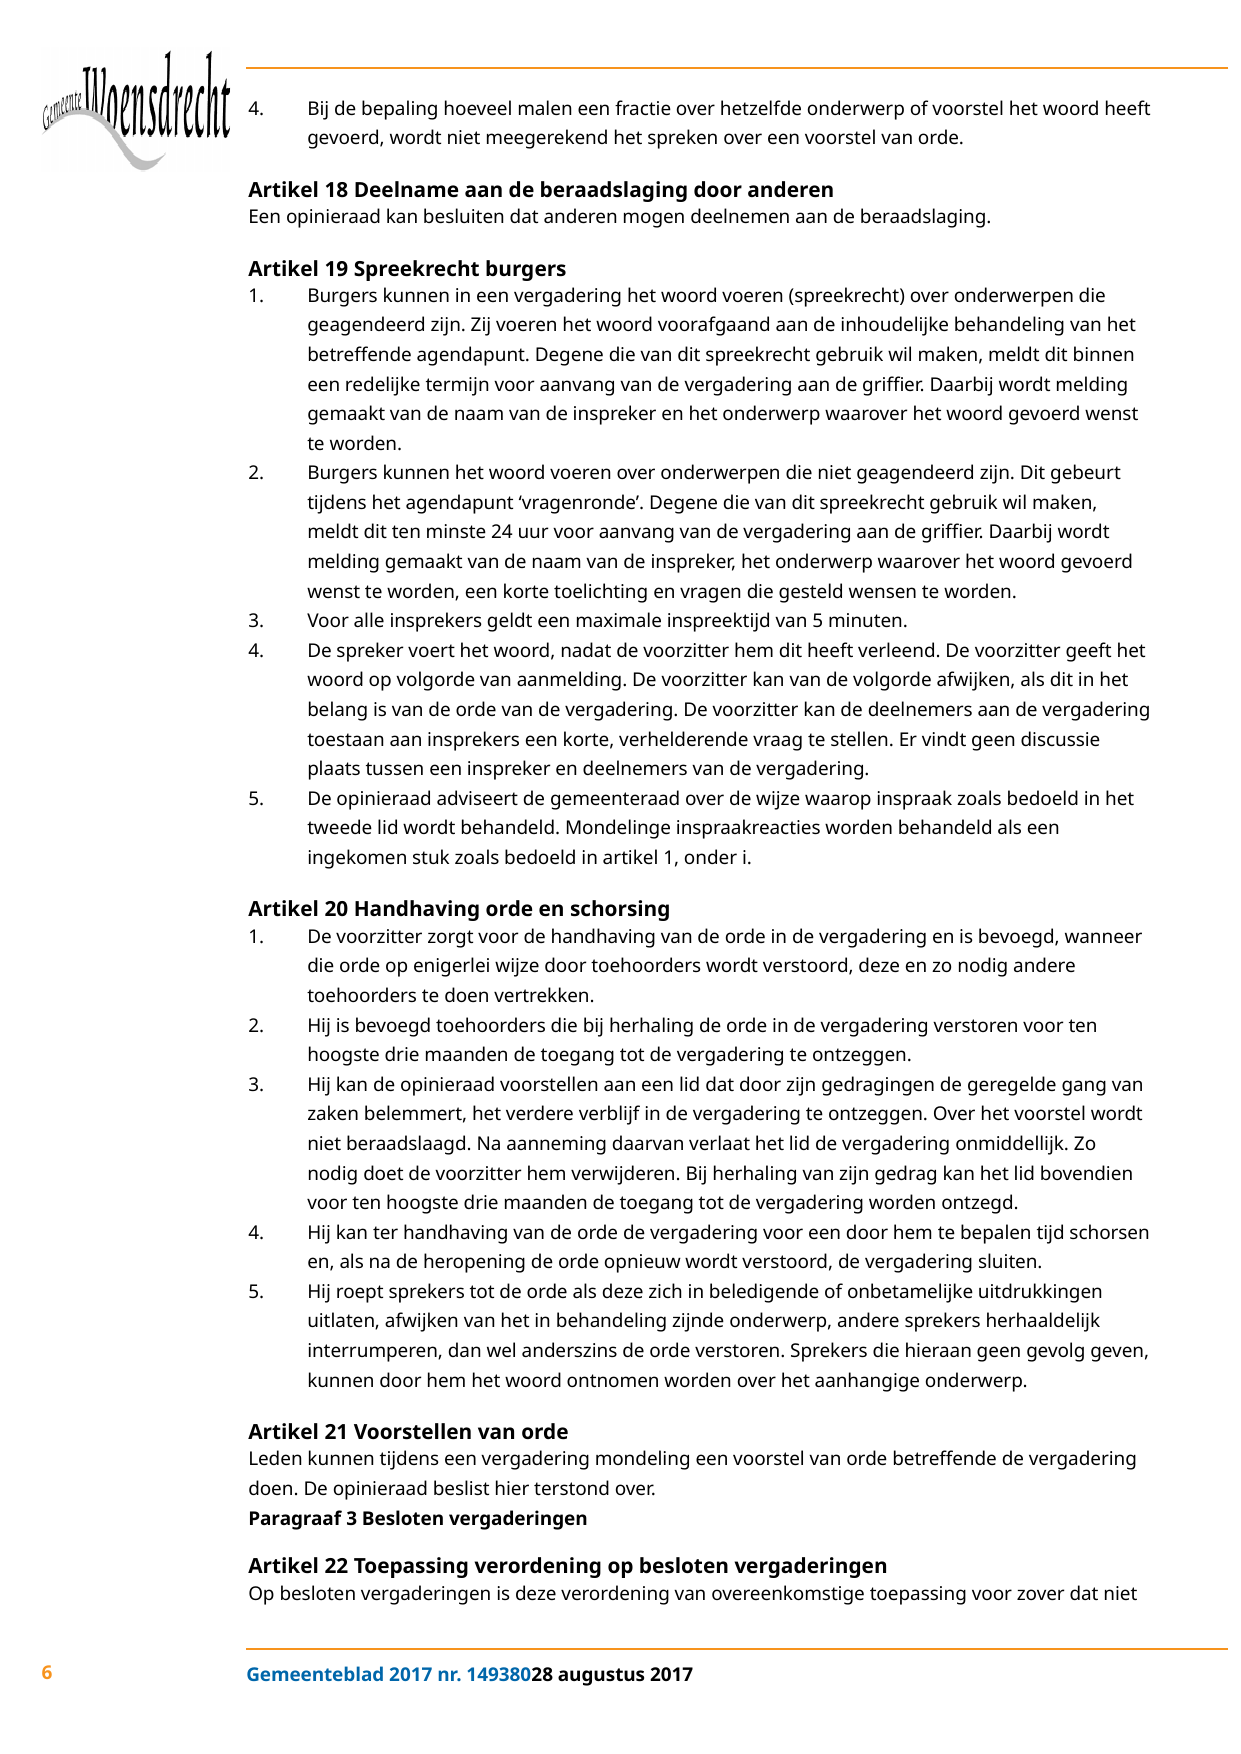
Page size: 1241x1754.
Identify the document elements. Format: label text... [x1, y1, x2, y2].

text Een opinieraad kan besluiten dat anderen mogen deelnemen aan de beraadslaging. [248, 203, 1152, 229]
text Artikel 21 Voorstellen van orde [248, 1417, 1152, 1446]
list Voor alle insprekers geldt een maximale inspreektijd van 5 minuten. [248, 607, 1152, 633]
list Burgers kunnen in een vergadering het woord voeren (spreekrecht) over onderwerpen die geagendeerd zijn. Zij voeren het woord voorafgaand aan de inhoudelijke behandeling van het betreffende agendapunt. Degene die van dit spreekrecht gebruik wil maken, meldt dit binnen een redelijke termijn voor aanvang van de vergadering aan de griffier. Daarbij wordt melding gemaakt van de naam van de inspreker en het onderwerp waarover het woord gevoerd wenst te worden. [248, 282, 1152, 456]
text Artikel 19 Spreekrecht burgers [248, 254, 1152, 282]
text Leden kunnen tijdens een vergadering mondeling een voorstel van orde betreffende de vergadering doen. De opinieraad beslist hier terstond over. [248, 1446, 1152, 1501]
list Hij kan ter handhaving van de orde de vergadering voor een door hem te bepalen tijd schorsen en, als na de heropening de orde opnieuw wordt verstoord, de vergadering sluiten. [248, 1219, 1152, 1274]
list De spreker voert het woord, nadat de voorzitter hem dit heeft verleend. De voorzitter geeft het woord op volgorde van aanmelding. De voorzitter kan van de volgorde afwijken, als dit in het belang is van de orde van de vergadering. De voorzitter kan de deelnemers aan de vergadering toestaan aan insprekers een korte, verhelderende vraag te stellen. Er vindt geen discussie plaats tussen een inspreker en deelnemers van de vergadering. [248, 637, 1152, 781]
picture [41, 47, 231, 172]
list Bij de bepaling hoeveel malen een fractie over hetzelfde onderwerp of voorstel het woord heeft gevoerd, wordt niet meegerekend het spreken over een voorstel van orde. [248, 95, 1152, 150]
text Paragraaf 3 Besloten vergaderingen [248, 1505, 1152, 1531]
text Artikel 18 Deelname aan de beraadslaging door anderen [248, 175, 1152, 203]
text Artikel 22 Toepassing verordening op besloten vergaderingen [248, 1551, 1152, 1580]
list De voorzitter zorgt voor de handhaving van de orde in de vergadering en is bevoegd, wanneer die orde op enigerlei wijze door toehoorders wordt verstoord, deze en zo nodig andere toehoorders te doen vertrekken. [248, 923, 1152, 1008]
list De opinieraad adviseert de gemeenteraad over de wijze waarop inspraak zoals bedoeld in het tweede lid wordt behandeld. Mondelinge inspraakreacties worden behandeld als een ingekomen stuk zoals bedoeld in artikel 1, onder i. [248, 785, 1152, 870]
list Hij kan de opinieraad voorstellen aan een lid dat door zijn gedragingen de geregelde gang van zaken belemmert, het verdere verblijf in de vergadering te ontzeggen. Over het voorstel wordt niet beraadslaagd. Na aanneming daarvan verlaat het lid de vergadering onmiddellijk. Zo nodig doet de voorzitter hem verwijderen. Bij herhaling van zijn gedrag kan het lid bovendien voor ten hoogste drie maanden de toegang tot de vergadering worden ontzegd. [248, 1071, 1152, 1215]
list Hij is bevoegd toehoorders die bij herhaling de orde in de vergadering verstoren voor ten hoogste drie maanden de toegang tot de vergadering te ontzeggen. [248, 1012, 1152, 1067]
list Hij roept sprekers tot de orde als deze zich in beledigende of onbetamelijke uitdrukkingen uitlaten, afwijken van het in behandeling zijnde onderwerp, andere sprekers herhaaldelijk interrumperen, dan wel anderszins de orde verstoren. Sprekers die hieraan geen gevolg geven, kunnen door hem het woord ontnomen worden over het aanhangige onderwerp. [248, 1278, 1152, 1392]
text Op besloten vergaderingen is deze verordening van overeenkomstige toepassing voor zover dat niet [248, 1580, 1152, 1606]
list Burgers kunnen het woord voeren over onderwerpen die niet geagendeerd zijn. Dit gebeurt tijdens het agendapunt ‘vragenronde’. Degene die van dit spreekrecht gebruik wil maken, meldt dit ten minste 24 uur voor aanvang van de vergadering aan de griffier. Daarbij wordt melding gemaakt van de naam van de inspreker, het onderwerp waarover het woord gevoerd wenst te worden, een korte toelichting en vragen die gesteld wensen te worden. [248, 459, 1152, 604]
text Artikel 20 Handhaving orde en schorsing [248, 894, 1152, 923]
